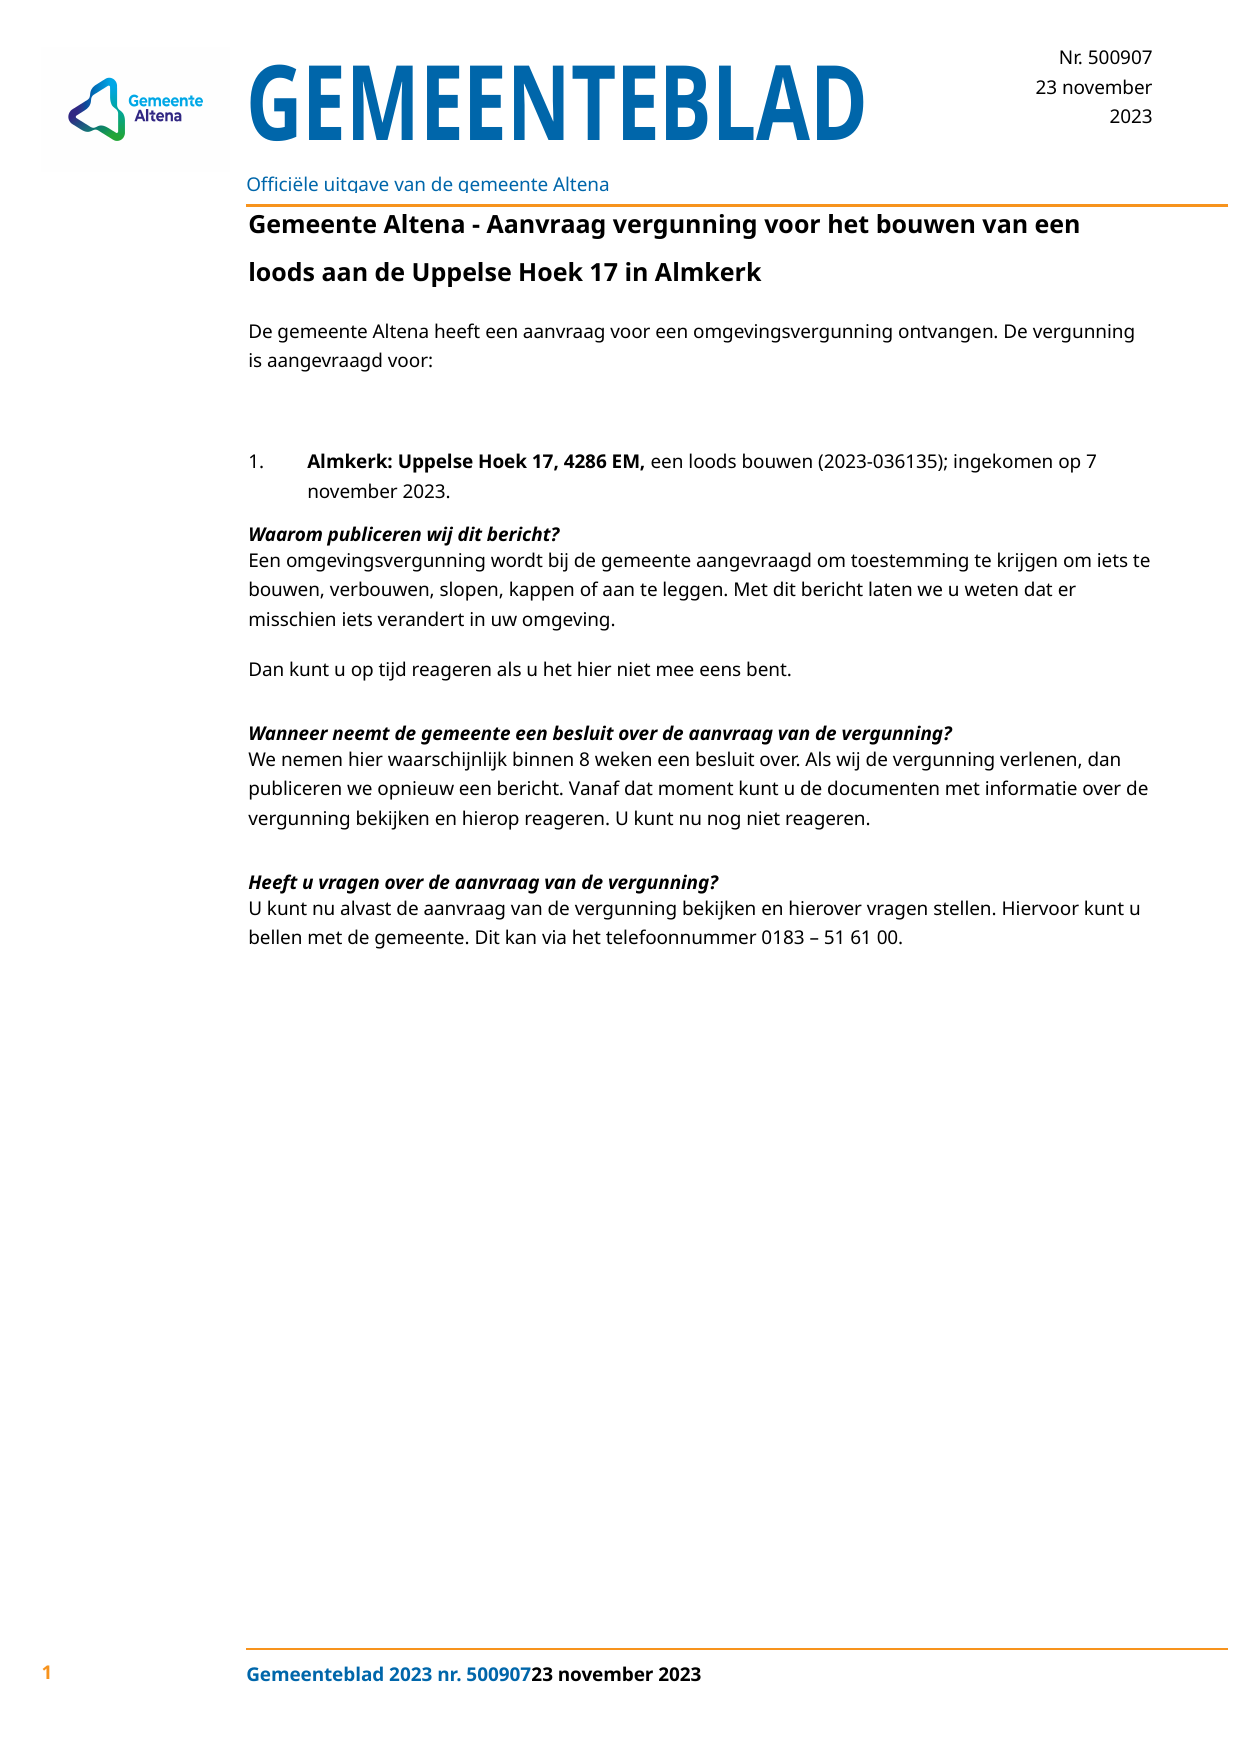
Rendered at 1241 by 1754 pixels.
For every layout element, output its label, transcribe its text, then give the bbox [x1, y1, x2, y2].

text Een omgevingsvergunning wordt bij de gemeente aangevraagd om toestemming te krijgen om iets te bouwen, verbouwen, slopen, kappen of aan te leggen. Met dit bericht laten we u weten dat er misschien iets verandert in uw omgeving. [248, 547, 1152, 632]
text Gemeente Altena - Aanvraag vergunning voor het bouwen van een loods aan de Uppelse Hoek 17 in Almkerk [248, 207, 1152, 288]
text Heeft u vragen over de aanvraag van de vergunning? [248, 869, 1152, 895]
text We nemen hier waarschijnlijk binnen 8 weken een besluit over. Als wij de vergunning verlenen, dan publiceren we opnieuw een bericht. Vanaf dat moment kunt u de documenten met informatie over de vergunning bekijken en hierop reageren. U kunt nu nog niet reageren. [248, 746, 1152, 831]
picture [41, 47, 231, 172]
text U kunt nu alvast de aanvraag van de vergunning bekijken en hierover vragen stellen. Hiervoor kunt u bellen met de gemeente. Dit kan via het telefoonnummer 0183 – 51 61 00. [248, 895, 1152, 950]
list Almkerk: Uppelse Hoek 17, 4286 EM, een loods bouwen (2023-036135); ingekomen op 7 november 2023. [248, 448, 1152, 504]
text De gemeente Altena heeft een aanvraag voor een omgevingsvergunning ontvangen. De vergunning is aangevraagd voor: [248, 318, 1152, 373]
text Wanneer neemt de gemeente een besluit over de aanvraag van de vergunning? [248, 720, 1152, 746]
text Dan kunt u op tijd reageren als u het hier niet mee eens bent. [248, 656, 1152, 682]
text Waarom publiceren wij dit bericht? [248, 521, 1152, 547]
